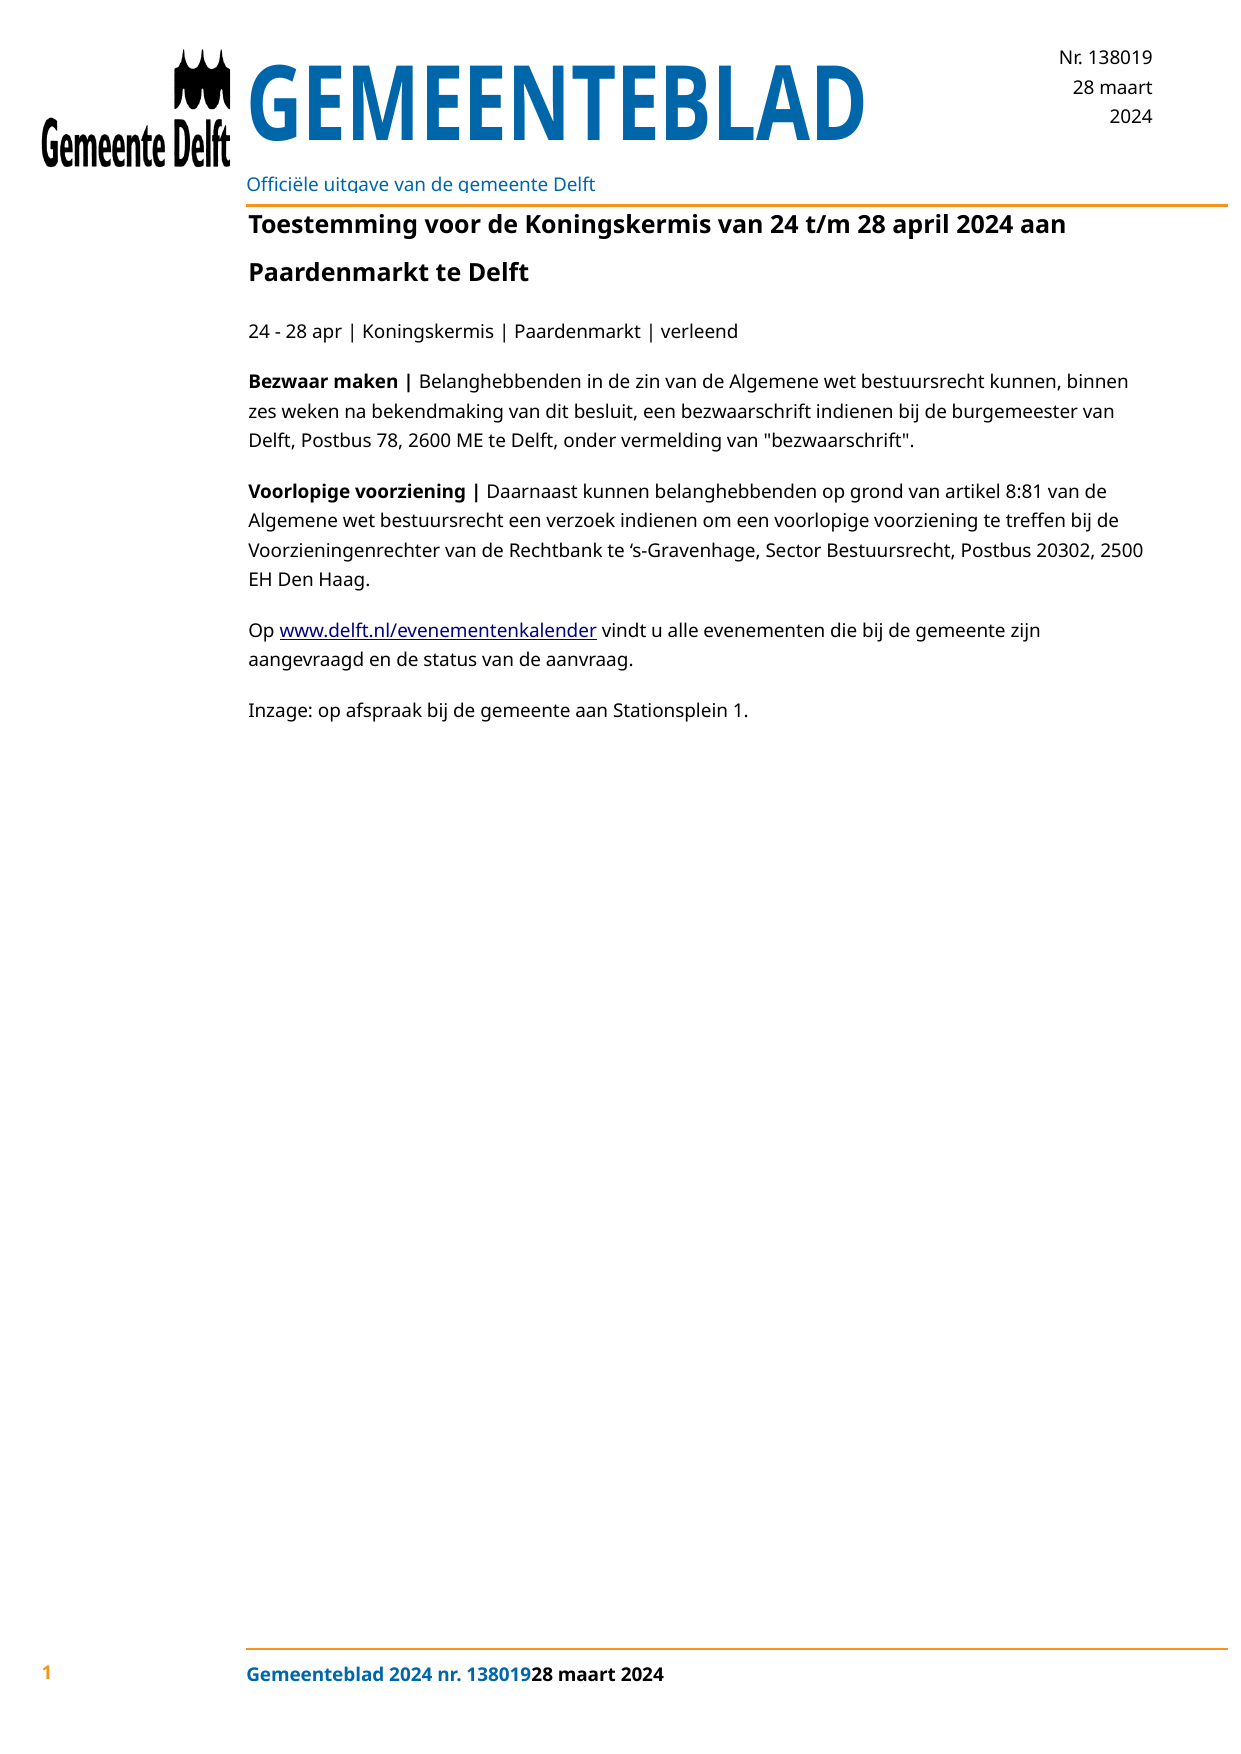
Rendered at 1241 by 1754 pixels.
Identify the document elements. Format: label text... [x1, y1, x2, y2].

text Voorlopige voorziening | Daarnaast kunnen belanghebbenden op grond van artikel 8:81 van de Algemene wet bestuursrecht een verzoek indienen om een voorlopige voorziening te treffen bij de Voorzieningenrechter van de Rechtbank te ‘s-Gravenhage, Sector Bestuursrecht, Postbus 20302, 2500 EH Den Haag. [248, 478, 1152, 592]
text Bezwaar maken | Belanghebbenden in de zin van de Algemene wet bestuursrecht kunnen, binnen zes weken na bekendmaking van dit besluit, een bezwaarschrift indienen bij de burgemeester van Delft, Postbus 78, 2600 ME te Delft, onder vermelding van "bezwaarschrift". [248, 368, 1152, 453]
text Inzage: op afspraak bij de gemeente aan Stationsplein 1. [248, 697, 1152, 723]
text Toestemming voor de Koningskermis van 24 t/m 28 april 2024 aan Paardenmarkt te Delft [248, 207, 1152, 288]
text Op www.delft.nl/evenementenkalender vindt u alle evenementen die bij de gemeente zijn aangevraagd en de status van de aanvraag. [248, 617, 1152, 672]
picture [41, 47, 231, 172]
text 24 - 28 apr | Koningskermis | Paardenmarkt | verleend [248, 318, 1152, 344]
